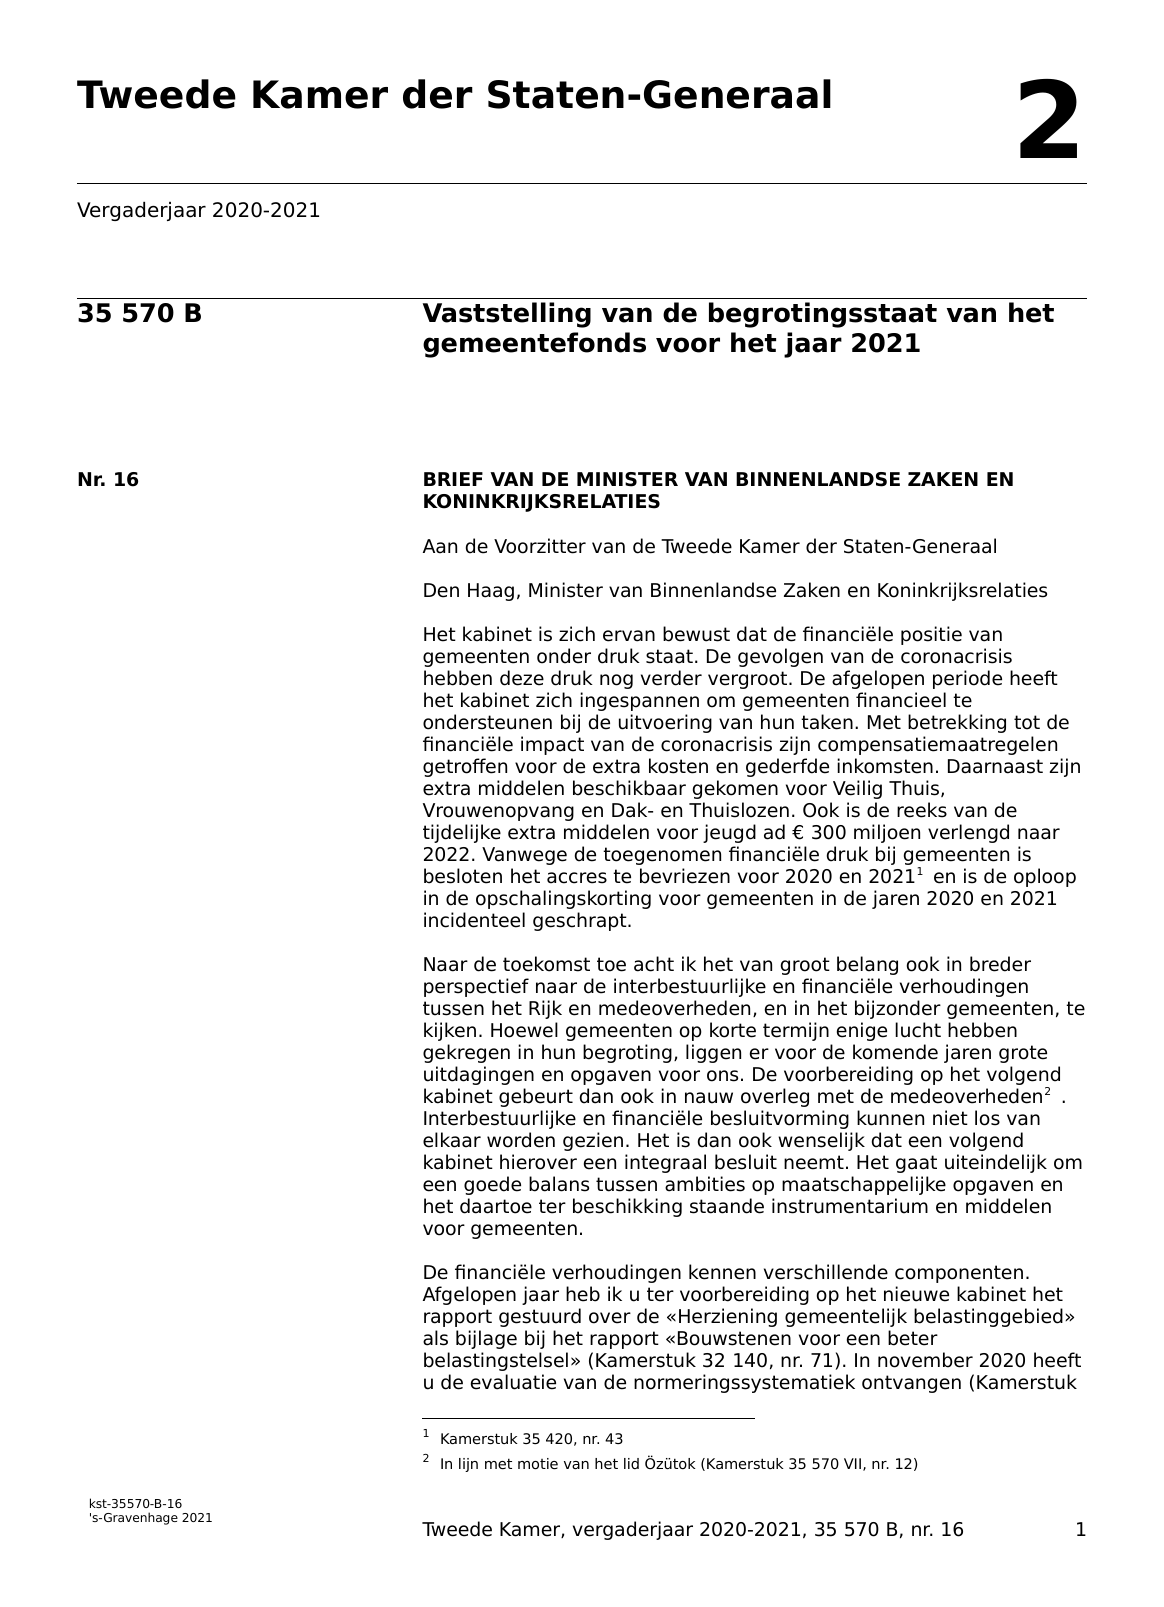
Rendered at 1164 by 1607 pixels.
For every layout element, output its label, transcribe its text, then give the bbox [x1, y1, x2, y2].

text In lijn met motie van het lid Özütok (Kamerstuk 35 570 VII, nr. 12) [422, 1452, 1087, 1474]
text Kamerstuk 35 420, nr. 43 [422, 1427, 1087, 1449]
text Den Haag, Minister van Binnenlandse Zaken en Koninkrijksrelaties [422, 580, 1087, 602]
text Aan de Voorzitter van de Tweede Kamer der Staten-Generaal [422, 536, 1087, 557]
table_header 2 [886, 59, 1087, 183]
text Het kabinet is zich ervan bewust dat de financiële positie van gemeenten onder druk staat. De gevolgen van de coronacrisis hebben deze druk nog verder vergroot. De afgelopen periode heeft het kabinet zich ingespannen om gemeenten financieel te ondersteunen bij de uitvoering van hun taken. Met betrekking tot de financiële impact van de coronacrisis zijn compensatiemaatregelen getroffen voor de extra kosten en gederfde inkomsten. Daarnaast zijn extra middelen beschikbaar gekomen voor Veilig Thuis, Vrouwenopvang en Dak- en Thuislozen. Ook is de reeks van de tijdelijke extra middelen voor jeugd ad € 300 miljoen verlengd naar 2022. Vanwege de toegenomen financiële druk bij gemeenten is besloten het accres te bevriezen voor 2020 en 2021 en is de oploop in de opschalingskorting voor gemeenten in de jaren 2020 en 2021 incidenteel geschrapt. [422, 624, 1087, 932]
text kst-35570-B-16 [88, 1497, 323, 1511]
text De financiële verhoudingen kennen verschillende componenten. Afgelopen jaar heb ik u ter voorbereiding op het nieuwe kabinet het rapport gestuurd over de «Herziening gemeentelijk belastinggebied» als bijlage bij het rapport «Bouwstenen voor een beter belastingstelsel» (Kamerstuk 32 140, nr. 71). In november 2020 heeft u de evaluatie van de normeringssystematiek ontvangen (Kamerstuk [422, 1262, 1087, 1393]
subtitle 35 570 B Vaststelling van de begrotingsstaat van het gemeentefonds voor het jaar 2021 [77, 299, 1087, 358]
text Naar de toekomst toe acht ik het van groot belang ook in breder perspectief naar de interbestuurlijke en financiële verhoudingen tussen het Rijk en medeoverheden, en in het bijzonder gemeenten, te kijken. Hoewel gemeenten op korte termijn enige lucht hebben gekregen in hun begroting, liggen er voor de komende jaren grote uitdagingen en opgaven voor ons. De voorbereiding op het volgend kabinet gebeurt dan ook in nauw overleg met de medeoverheden . Interbestuurlijke en financiële besluitvorming kunnen niet los van elkaar worden gezien. Het is dan ook wenselijk dat een volgend kabinet hierover een integraal besluit neemt. Het gaat uiteindelijk om een goede balans tussen ambities op maatschappelijke opgaven en het daartoe ter beschikking staande instrumentarium en middelen voor gemeenten. [422, 954, 1087, 1239]
subtitle Nr. 16 BRIEF VAN DE MINISTER VAN BINNENLANDSE ZAKEN EN KONINKRIJKSRELATIES [77, 469, 1087, 513]
table_header Tweede Kamer der Staten-Generaal [77, 59, 886, 183]
text 's-Gravenhage 2021 [88, 1511, 323, 1525]
table_cell Vergaderjaar 2020-2021 [77, 184, 1087, 298]
